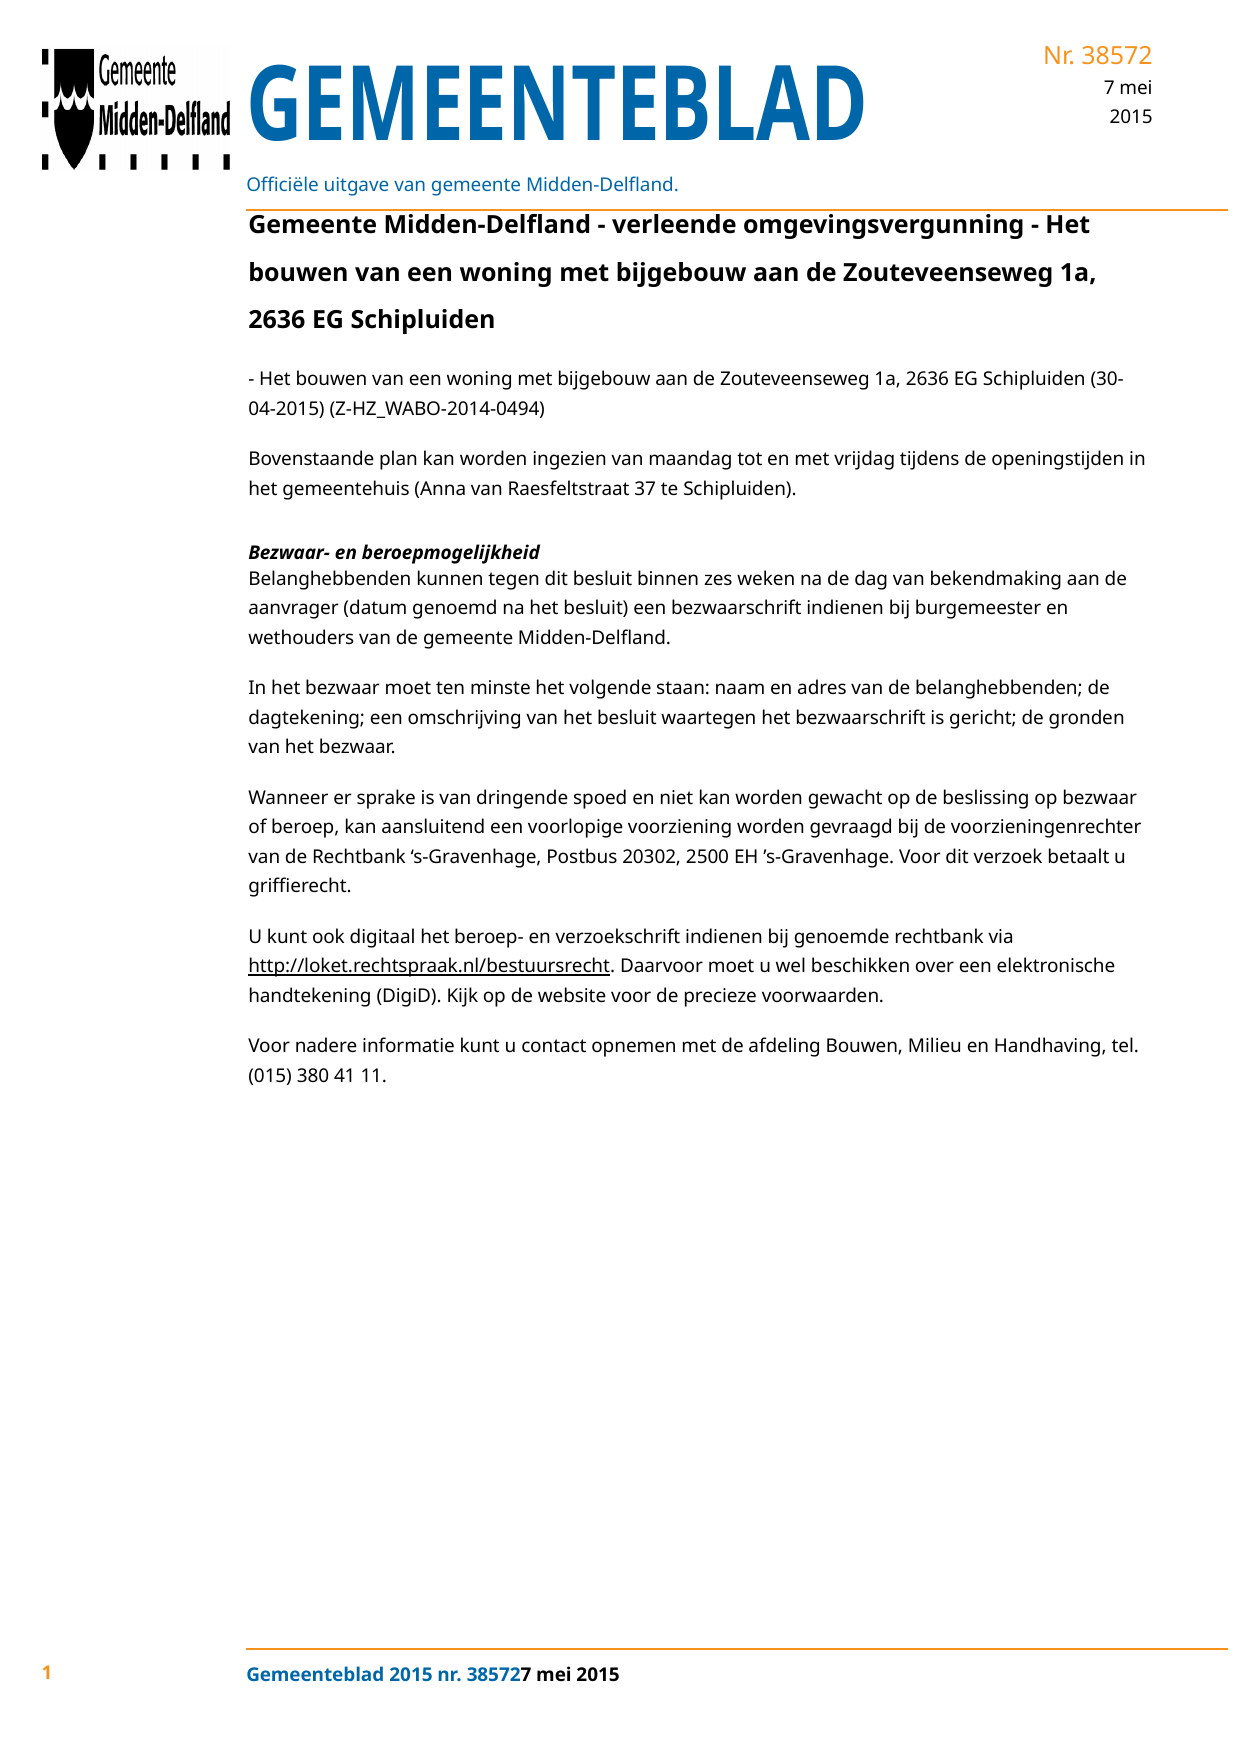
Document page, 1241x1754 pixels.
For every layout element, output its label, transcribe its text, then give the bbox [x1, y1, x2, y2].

text Belanghebbenden kunnen tegen dit besluit binnen zes weken na de dag van bekendmaking aan de aanvrager (datum genoemd na het besluit) een bezwaarschrift indienen bij burgemeester en wethouders van de gemeente Midden-Delfland. [248, 565, 1152, 650]
text In het bezwaar moet ten minste het volgende staan: naam en adres van de belanghebbenden; de dagtekening; een omschrijving van het besluit waartegen het bezwaarschrift is gericht; de gronden van het bezwaar. [248, 674, 1152, 759]
text Voor nadere informatie kunt u contact opnemen met de afdeling Bouwen, Milieu en Handhaving, tel. (015) 380 41 11. [248, 1033, 1152, 1088]
text U kunt ook digitaal het beroep- en verzoekschrift indienen bij genoemde rechtbank via http://loket.rechtspraak.nl/bestuursrecht. Daarvoor moet u wel beschikken over een elektronische handtekening (DigiD). Kijk op de website voor de precieze voorwaarden. [248, 923, 1152, 1008]
text Bezwaar- en beroepmogelijkheid [248, 539, 1152, 565]
text Bovenstaande plan kan worden ingezien van maandag tot en met vrijdag tijdens de openingstijden in het gemeentehuis (Anna van Raesfeltstraat 37 te Schipluiden). [248, 446, 1152, 501]
text Gemeente Midden-Delfland - verleende omgevingsvergunning - Het bouwen van een woning met bijgebouw aan de Zouteveenseweg 1a, 2636 EG Schipluiden [248, 211, 1152, 336]
picture [41, 47, 231, 172]
text - Het bouwen van een woning met bijgebouw aan de Zouteveenseweg 1a, 2636 EG Schipluiden (30-04-2015) (Z-HZ_WABO-2014-0494) [248, 366, 1152, 421]
text Wanneer er sprake is van dringende spoed en niet kan worden gewacht op de beslissing op bezwaar of beroep, kan aansluitend een voorlopige voorziening worden gevraagd bij de voorzieningenrechter van de Rechtbank ‘s-Gravenhage, Postbus 20302, 2500 EH ’s-Gravenhage. Voor dit verzoek betaalt u griffierecht. [248, 784, 1152, 898]
